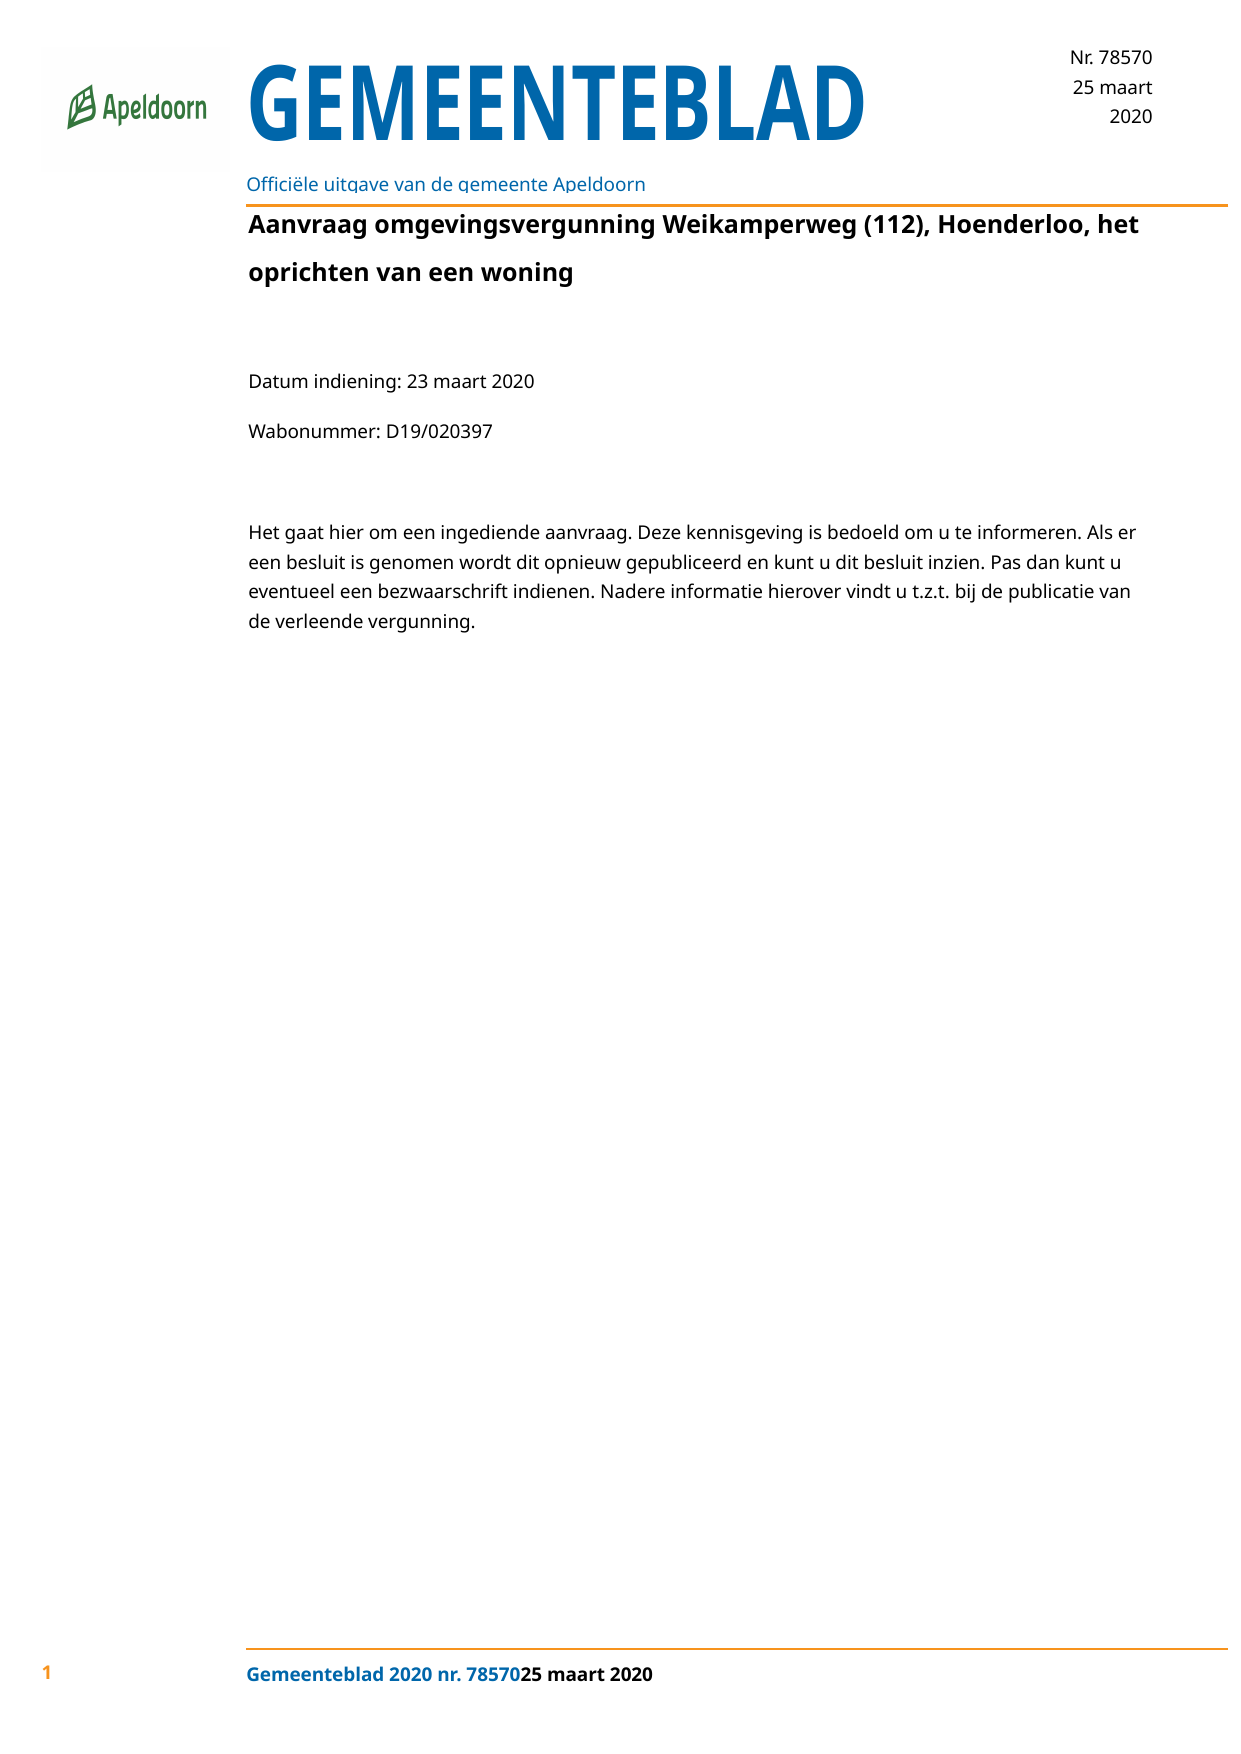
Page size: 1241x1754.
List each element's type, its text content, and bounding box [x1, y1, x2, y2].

text Datum indiening: 23 maart 2020 [248, 368, 1152, 394]
text Aanvraag omgevingsvergunning Weikamperweg (112), Hoenderloo, het oprichten van een woning [248, 207, 1152, 288]
text Wabonummer: D19/020397 [248, 419, 1152, 444]
text Het gaat hier om een ingediende aanvraag. Deze kennisgeving is bedoeld om u te informeren. Als er een besluit is genomen wordt dit opnieuw gepubliceerd en kunt u dit besluit inzien. Pas dan kunt u eventueel een bezwaarschrift indienen. Nadere informatie hierover vindt u t.z.t. bij de publicatie van de verleende vergunning. [248, 519, 1152, 634]
picture [41, 47, 231, 172]
